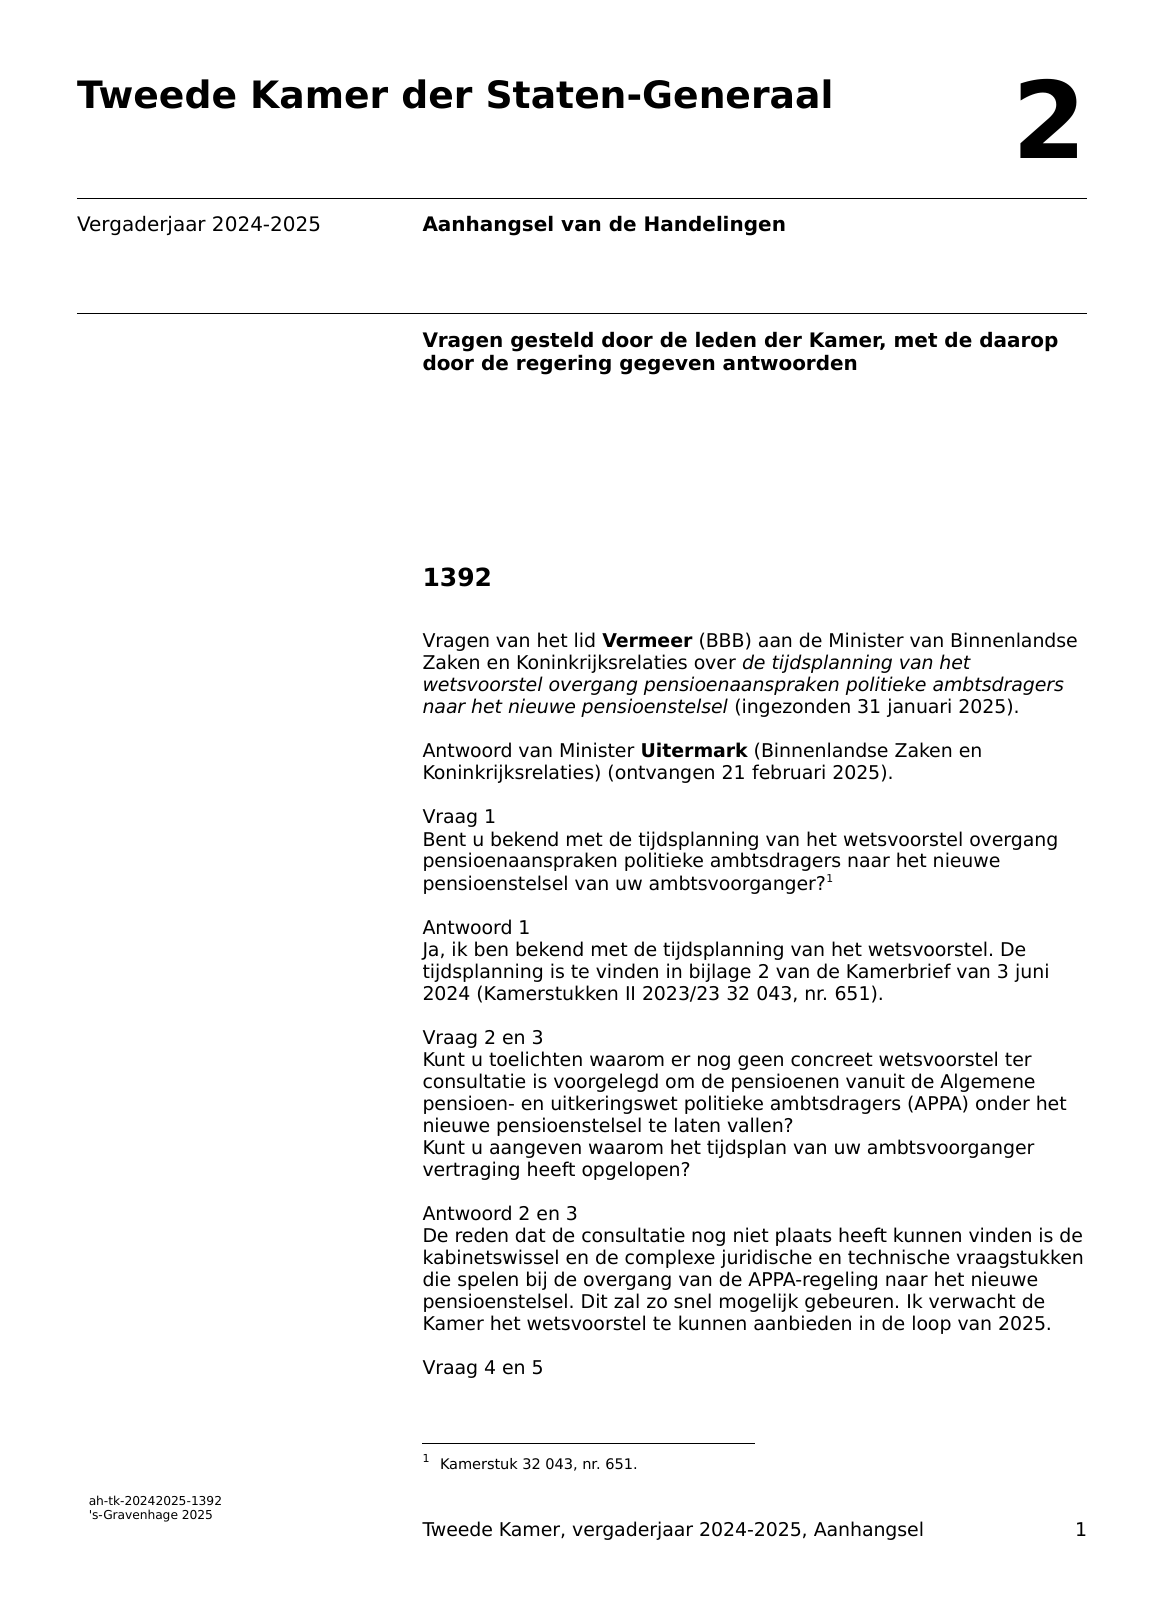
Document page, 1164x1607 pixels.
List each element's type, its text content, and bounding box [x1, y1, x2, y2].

text Kunt u aangeven waarom het tijdsplan van uw ambtsvoorganger vertraging heeft opgelopen? [422, 1137, 1087, 1181]
text 1392 [422, 563, 1087, 592]
table_header Tweede Kamer der Staten-Generaal [77, 59, 886, 198]
table_cell Vragen gesteld door de leden der Kamer, met de daarop door de regering gegeven antwoorden [422, 314, 1087, 375]
text Kamerstuk 32 043, nr. 651. [422, 1452, 1087, 1474]
text 's-Gravenhage 2025 [88, 1508, 323, 1522]
text Antwoord 1 [422, 917, 1087, 938]
text Vraag 4 en 5 [422, 1357, 1087, 1379]
table_cell [77, 314, 422, 375]
text Bent u bekend met de tijdsplanning van het wetsvoorstel overgang pensioenaanspraken politieke ambtsdragers naar het nieuwe pensioenstelsel van uw ambtsvoorganger? [422, 828, 1087, 894]
text Antwoord 2 en 3 [422, 1203, 1087, 1225]
text Vraag 1 [422, 806, 1087, 828]
text Vraag 2 en 3 [422, 1027, 1087, 1049]
table_header 2 [886, 59, 1087, 198]
table_cell Vergaderjaar 2024-2025 [77, 199, 422, 313]
text Kunt u toelichten waarom er nog geen concreet wetsvoorstel ter consultatie is voorgelegd om de pensioenen vanuit de Algemene pensioen- en uitkeringswet politieke ambtsdragers (APPA) onder het nieuwe pensioenstelsel te laten vallen? [422, 1049, 1087, 1137]
text Vragen van het lid Vermeer (BBB) aan de Minister van Binnenlandse Zaken en Koninkrijksrelaties over de tijdsplanning van het wetsvoorstel overgang pensioenaanspraken politieke ambtsdragers naar het nieuwe pensioenstelsel (ingezonden 31 januari 2025). [422, 630, 1087, 718]
text Antwoord van Minister Uitermark (Binnenlandse Zaken en Koninkrijksrelaties) (ontvangen 21 februari 2025). [422, 740, 1087, 784]
text De reden dat de consultatie nog niet plaats heeft kunnen vinden is de kabinetswissel en de complexe juridische en technische vraagstukken die spelen bij de overgang van de APPA-regeling naar het nieuwe pensioenstelsel. Dit zal zo snel mogelijk gebeuren. Ik verwacht de Kamer het wetsvoorstel te kunnen aanbieden in de loop van 2025. [422, 1225, 1087, 1334]
text Ja, ik ben bekend met de tijdsplanning van het wetsvoorstel. De tijdsplanning is te vinden in bijlage 2 van de Kamerbrief van 3 juni 2024 (Kamerstukken II 2023/23 32 043, nr. 651). [422, 938, 1087, 1004]
text ah-tk-20242025-1392 [88, 1494, 323, 1508]
table_cell Aanhangsel van de Handelingen [422, 199, 1087, 313]
